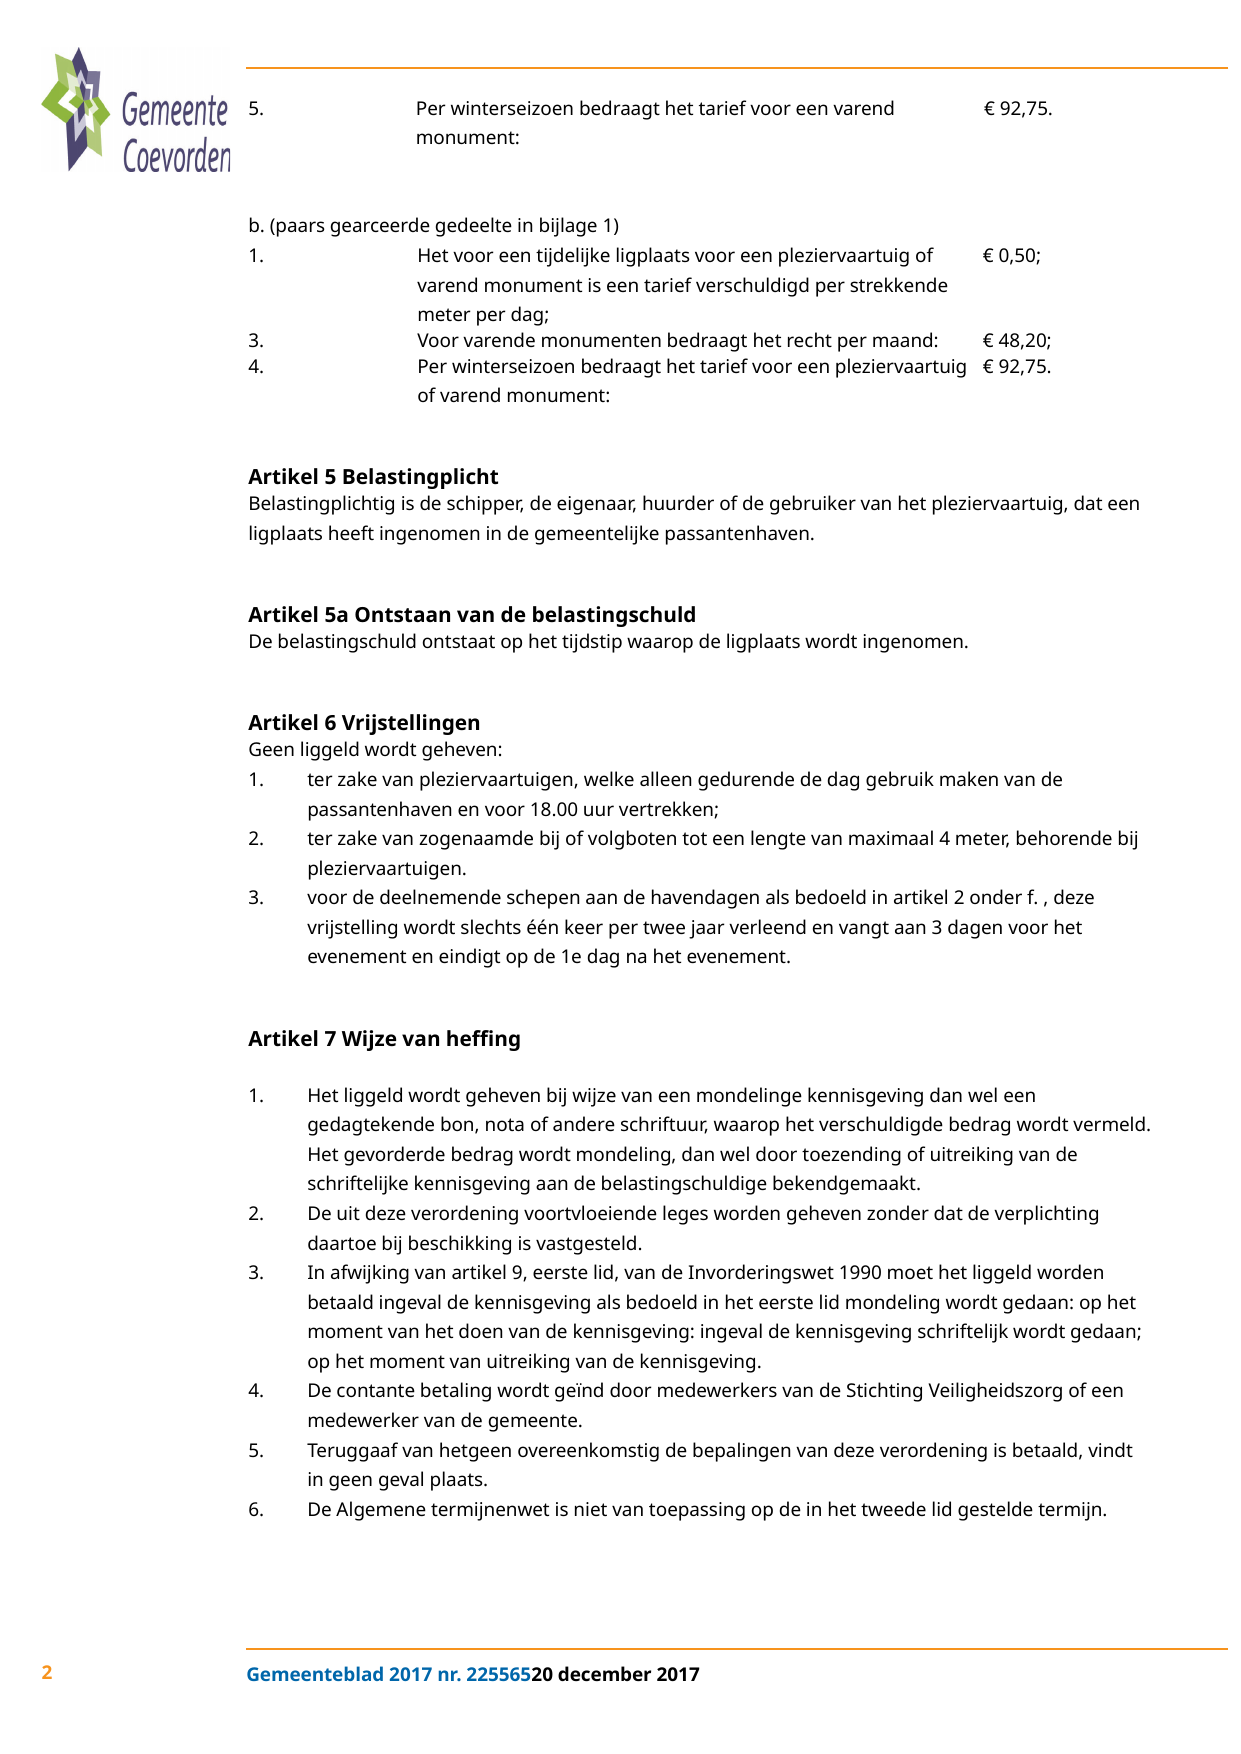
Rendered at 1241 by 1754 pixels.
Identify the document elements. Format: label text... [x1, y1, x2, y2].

table_cell 4. [248, 353, 417, 408]
picture [41, 47, 231, 172]
table_cell 3. [248, 327, 417, 353]
list In afwijking van artikel 9, eerste lid, van de Invorderingswet 1990 moet het liggeld worden betaald ingeval de kennisgeving als bedoeld in het eerste lid mondeling wordt gedaan: op het moment van het doen van de kennisgeving: ingeval de kennisgeving schriftelijk wordt gedaan; op het moment van uitreiking van de kennisgeving. [248, 1259, 1152, 1374]
text Artikel 5 Belastingplicht [248, 462, 1152, 490]
table_header Het voor een tijdelijke ligplaats voor een pleziervaartuig of varend monument is een tarief verschuldigd per strekkende meter per dag; [417, 242, 983, 327]
text De belastingschuld ontstaat op het tijdstip waarop de ligplaats wordt ingenomen. [248, 628, 1152, 654]
list ter zake van pleziervaartuigen, welke alleen gedurende de dag gebruik maken van de passantenhaven en voor 18.00 uur vertrekken; [248, 766, 1152, 822]
list Het liggeld wordt geheven bij wijze van een mondelinge kennisgeving dan wel een gedagtekende bon, nota of andere schriftuur, waarop het verschuldigde bedrag wordt vermeld. Het gevorderde bedrag wordt mondeling, dan wel door toezending of uitreiking van de schriftelijke kennisgeving aan de belastingschuldige bekendgemaakt. [248, 1082, 1152, 1196]
list De uit deze verordening voortvloeiende leges worden geheven zonder dat de verplichting daartoe bij beschikking is vastgesteld. [248, 1200, 1152, 1255]
text b. (paars gearceerde gedeelte in bijlage 1) [248, 212, 1152, 238]
text Geen liggeld wordt geheven: [248, 737, 1152, 762]
table_cell € 92,75. [983, 353, 1152, 408]
table_cell Per winterseizoen bedraagt het tarief voor een varend monument: [416, 95, 984, 180]
table_header 1. [248, 242, 417, 327]
text Artikel 7 Wijze van heffing [248, 1024, 1152, 1052]
table_cell 5. [248, 95, 416, 180]
text Artikel 5a Ontstaan van de belastingschuld [248, 600, 1152, 628]
text Belastingplichtig is de schipper, de eigenaar, huurder of de gebruiker van het pleziervaartuig, dat een ligplaats heeft ingenomen in de gemeentelijke passantenhaven. [248, 490, 1152, 546]
table_header € 0,50; [983, 242, 1152, 327]
list Teruggaaf van hetgeen overeenkomstig de bepalingen van deze verordening is betaald, vindt in geen geval plaats. [248, 1437, 1152, 1492]
table_cell Per winterseizoen bedraagt het tarief voor een pleziervaartuig of varend monument: [417, 353, 983, 408]
table_cell Voor varende monumenten bedraagt het recht per maand: [417, 327, 983, 353]
list ter zake van zogenaamde bij of volgboten tot een lengte van maximaal 4 meter, behorende bij pleziervaartuigen. [248, 825, 1152, 881]
list De Algemene termijnenwet is niet van toepassing op de in het tweede lid gestelde termijn. [248, 1496, 1152, 1522]
text Artikel 6 Vrijstellingen [248, 708, 1152, 737]
table_cell € 48,20; [983, 327, 1152, 353]
list De contante betaling wordt geïnd door medewerkers van de Stichting Veiligheidszorg of een medewerker van de gemeente. [248, 1378, 1152, 1433]
table_cell € 92,75. [984, 95, 1152, 180]
list voor de deelnemende schepen aan de havendagen als bedoeld in artikel 2 onder f. , deze vrijstelling wordt slechts één keer per twee jaar verleend en vangt aan 3 dagen voor het evenement en eindigt op de 1e dag na het evenement. [248, 884, 1152, 969]
